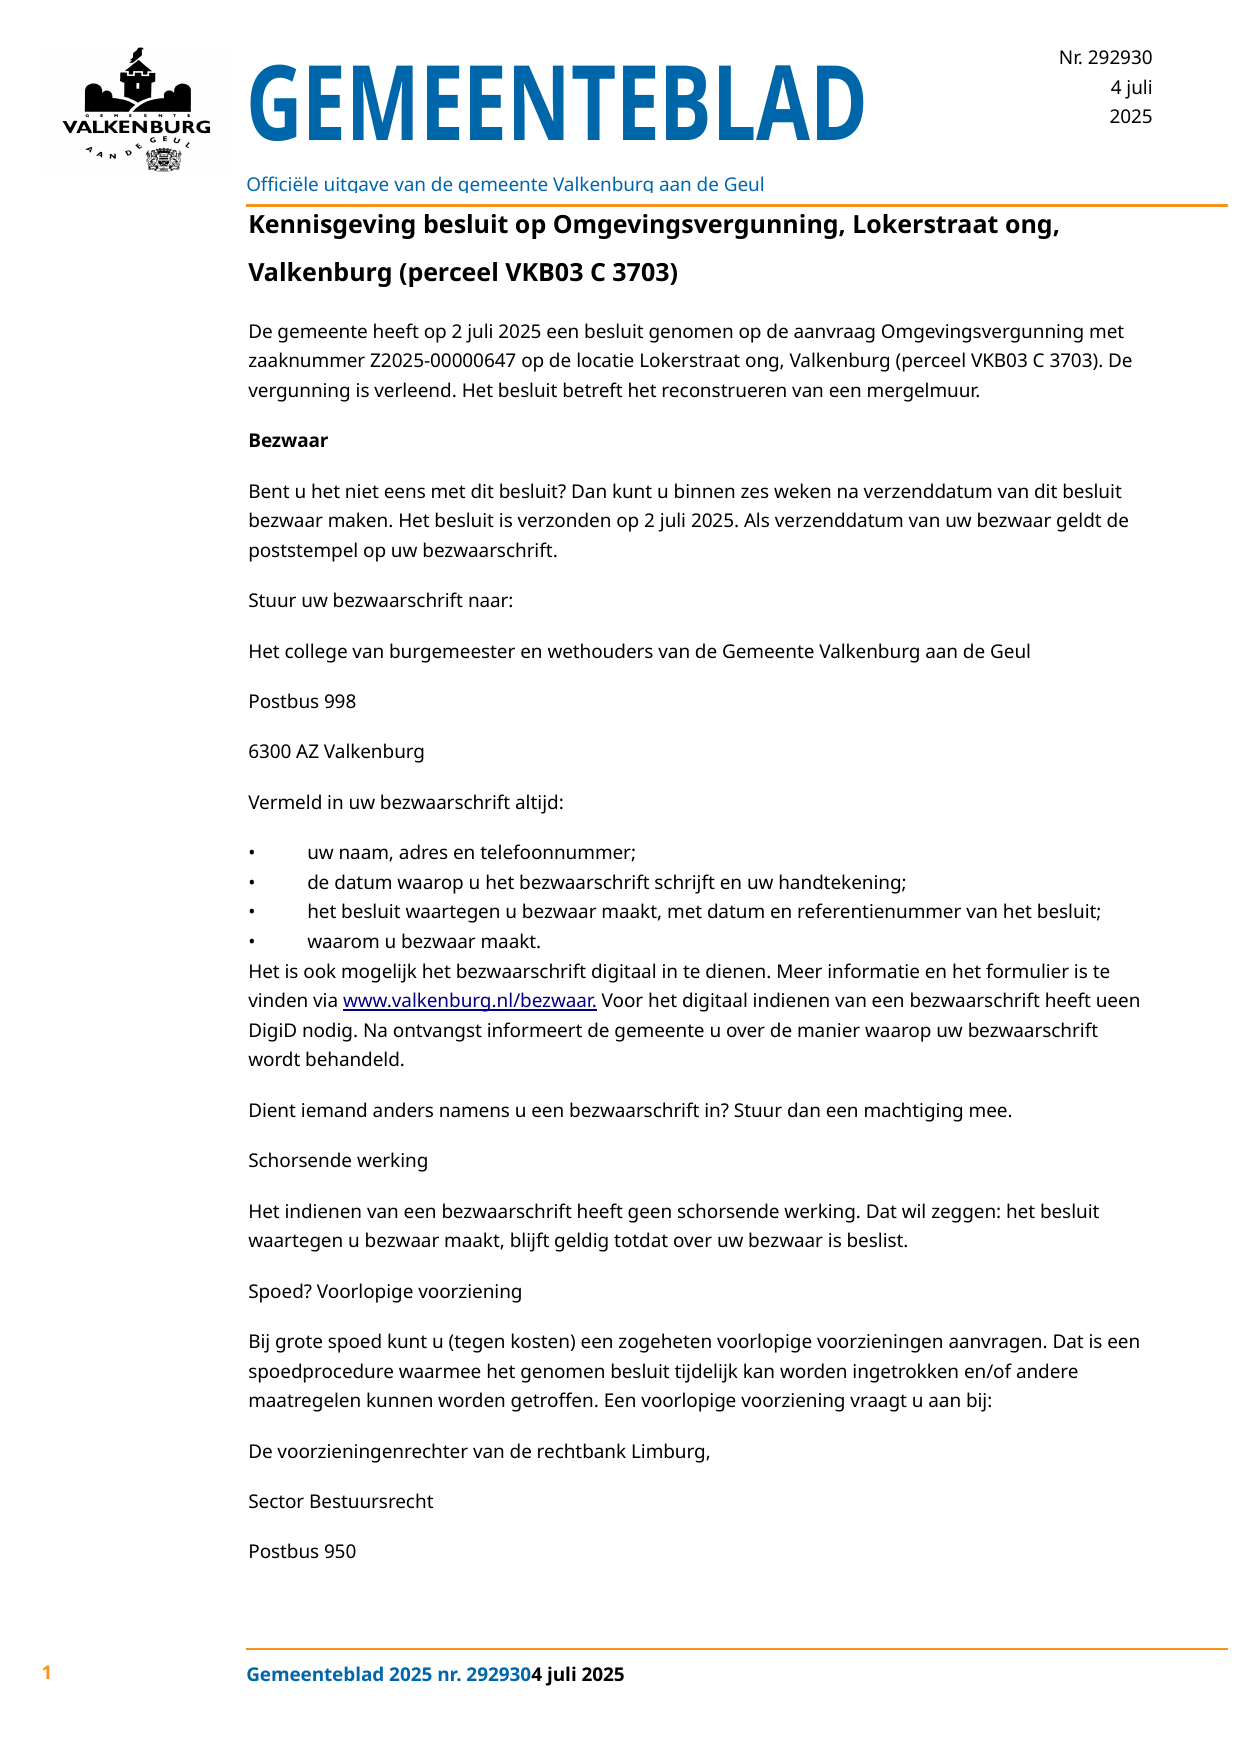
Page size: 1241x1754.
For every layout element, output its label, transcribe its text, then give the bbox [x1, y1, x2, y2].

text 6300 AZ Valkenburg [248, 739, 1152, 764]
text Bezwaar [248, 427, 1152, 453]
text Bent u het niet eens met dit besluit? Dan kunt u binnen zes weken na verzenddatum van dit besluit bezwaar maken. Het besluit is verzonden op 2 juli 2025. Als verzenddatum van uw bezwaar geldt de poststempel op uw bezwaarschrift. [248, 478, 1152, 563]
text Stuur uw bezwaarschrift naar: [248, 587, 1152, 613]
text Dient iemand anders namens u een bezwaarschrift in? Stuur dan een machtiging mee. [248, 1097, 1152, 1123]
text De gemeente heeft op 2 juli 2025 een besluit genomen op de aanvraag Omgevingsvergunning met zaaknummer Z2025-00000647 op de locatie Lokerstraat ong, Valkenburg (perceel VKB03 C 3703). De vergunning is verleend. Het besluit betreft het reconstrueren van een mergelmuur. [248, 318, 1152, 403]
list het besluit waartegen u bezwaar maakt, met datum en referentienummer van het besluit; [248, 899, 1152, 924]
text Het college van burgemeester en wethouders van de Gemeente Valkenburg aan de Geul [248, 638, 1152, 664]
text Kennisgeving besluit op Omgevingsvergunning, Lokerstraat ong, Valkenburg (perceel VKB03 C 3703) [248, 207, 1152, 288]
text Schorsende werking [248, 1147, 1152, 1173]
list uw naam, adres en telefoonnummer; [248, 839, 1152, 865]
text Bij grote spoed kunt u (tegen kosten) een zogeheten voorlopige voorzieningen aanvragen. Dat is een spoedprocedure waarmee het genomen besluit tijdelijk kan worden ingetrokken en/of andere maatregelen kunnen worden getroffen. Een voorlopige voorziening vraagt u aan bij: [248, 1328, 1152, 1413]
text Vermeld in uw bezwaarschrift altijd: [248, 789, 1152, 815]
text De voorzieningenrechter van de rechtbank Limburg, [248, 1438, 1152, 1464]
text Het indienen van een bezwaarschrift heeft geen schorsende werking. Dat wil zeggen: het besluit waartegen u bezwaar maakt, blijft geldig totdat over uw bezwaar is beslist. [248, 1198, 1152, 1253]
text Postbus 950 [248, 1539, 1152, 1564]
list waarom u bezwaar maakt. [248, 928, 1152, 954]
list de datum waarop u het bezwaarschrift schrijft en uw handtekening; [248, 869, 1152, 895]
text Het is ook mogelijk het bezwaarschrift digitaal in te dienen. Meer informatie en het formulier is te vinden via www.valkenburg.nl/bezwaar. Voor het digitaal indienen van een bezwaarschrift heeft ueen DigiD nodig. Na ontvangst informeert de gemeente u over de manier waarop uw bezwaarschrift wordt behandeld. [248, 958, 1152, 1072]
text Spoed? Voorlopige voorziening [248, 1278, 1152, 1304]
text Sector Bestuursrecht [248, 1488, 1152, 1514]
text Postbus 998 [248, 688, 1152, 714]
picture [41, 47, 231, 172]
